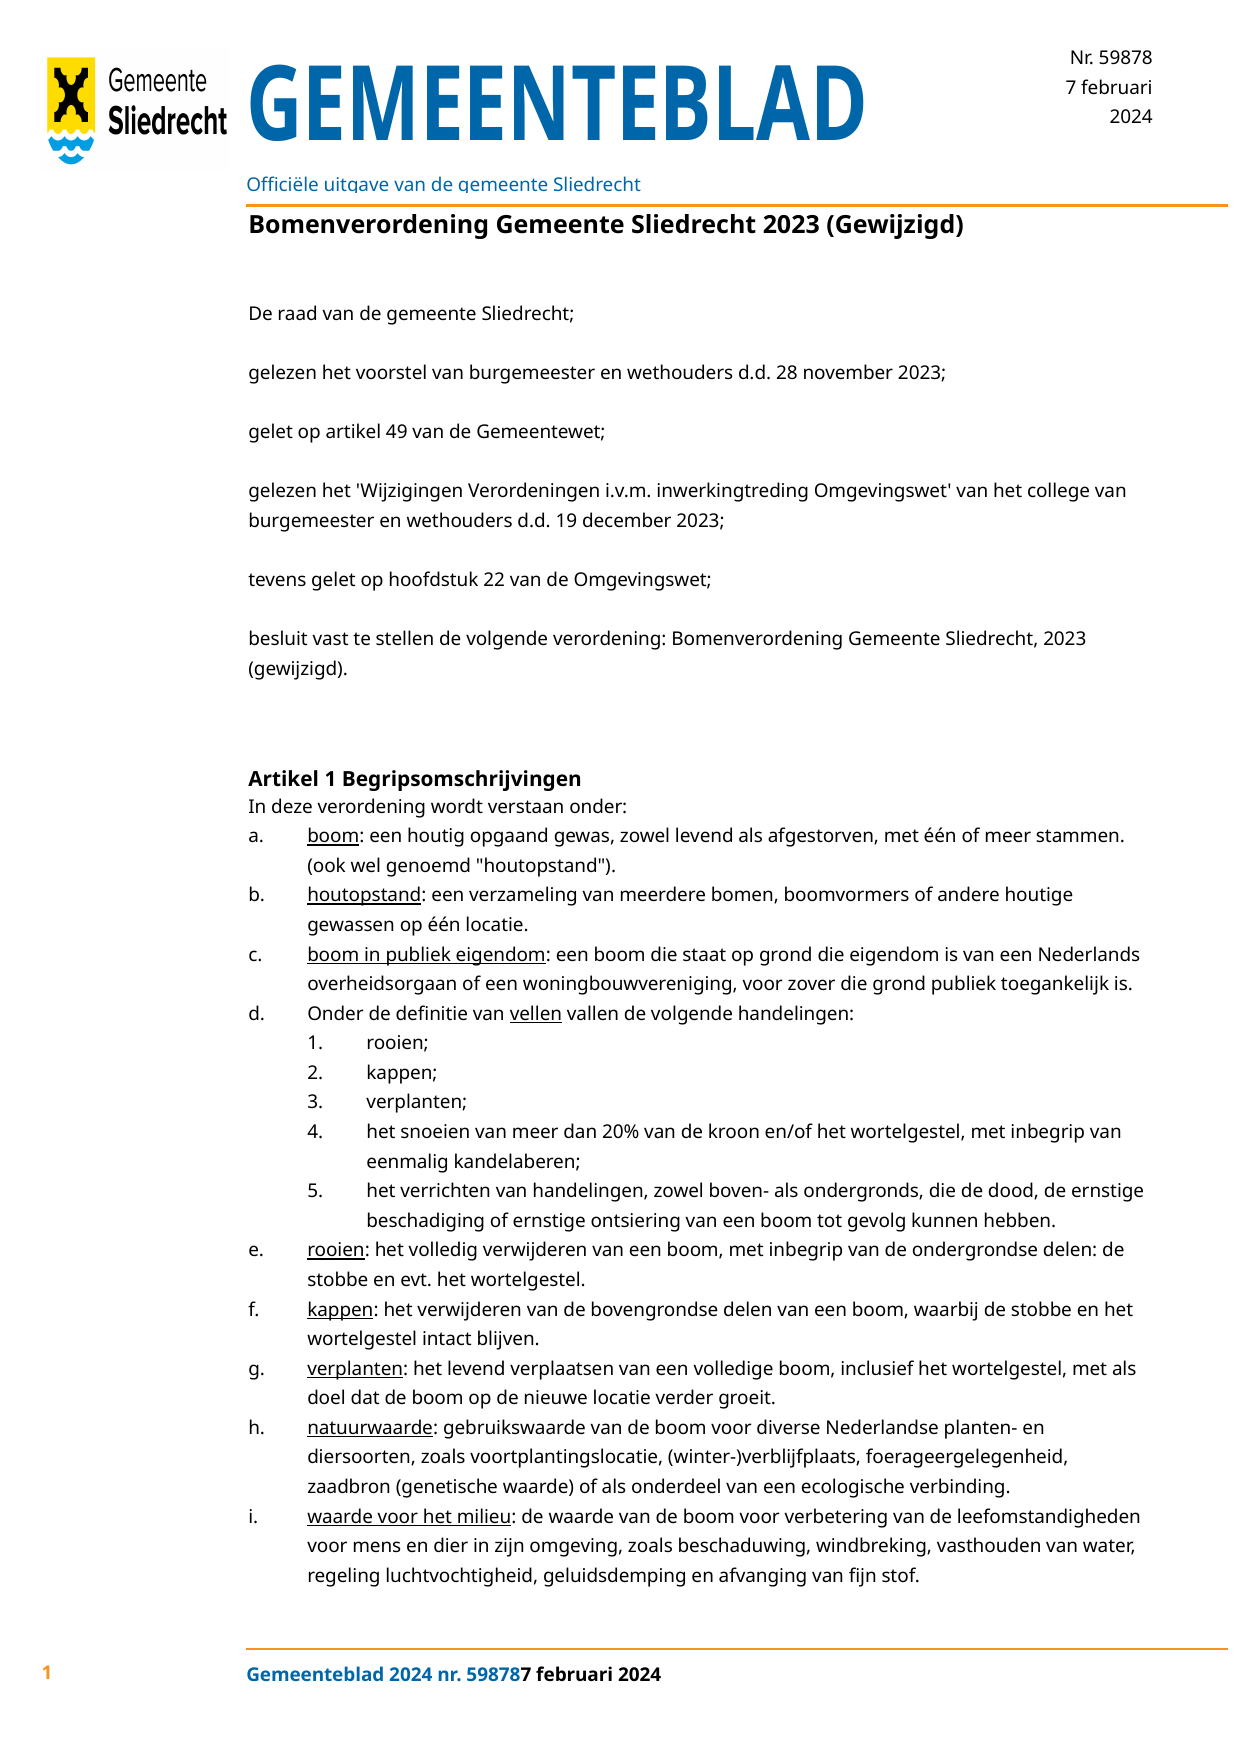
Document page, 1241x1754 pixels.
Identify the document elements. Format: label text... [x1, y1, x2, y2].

list kappen: het verwijderen van de bovengrondse delen van een boom, waarbij de stobbe en het wortelgestel intact blijven. [248, 1296, 1152, 1351]
list houtopstand: een verzameling van meerdere bomen, boomvormers of andere houtige gewassen op één locatie. [248, 882, 1152, 937]
list verplanten; [307, 1089, 1152, 1114]
list waarde voor het milieu: de waarde van de boom voor verbetering van de leefomstandigheden voor mens en dier in zijn omgeving, zoals beschaduwing, windbreking, vasthouden van water, regeling luchtvochtigheid, geluidsdemping en afvanging van fijn stof. [248, 1503, 1152, 1588]
list het verrichten van handelingen, zowel boven- als ondergronds, die de dood, de ernstige beschadiging of ernstige ontsiering van een boom tot gevolg kunnen hebben. [307, 1177, 1152, 1233]
text In deze verordening wordt verstaan onder: [248, 793, 1152, 819]
text gelet op artikel 49 van de Gemeentewet; [248, 418, 1152, 444]
list verplanten: het levend verplaatsen van een volledige boom, inclusief het wortelgestel, met als doel dat de boom op de nieuwe locatie verder groeit. [248, 1355, 1152, 1410]
picture [41, 47, 231, 172]
list boom: een houtig opgaand gewas, zowel levend als afgestorven, met één of meer stammen. (ook wel genoemd "houtopstand"). [248, 822, 1152, 878]
text tevens gelet op hoofdstuk 22 van de Omgevingswet; [248, 566, 1152, 592]
text De raad van de gemeente Sliedrecht; [248, 300, 1152, 326]
text Artikel 1 Begripsomschrijvingen [248, 764, 1152, 793]
list rooien: het volledig verwijderen van een boom, met inbegrip van de ondergrondse delen: de stobbe en evt. het wortelgestel. [248, 1237, 1152, 1292]
list kappen; [307, 1059, 1152, 1085]
list natuurwaarde: gebruikswaarde van de boom voor diverse Nederlandse planten- en diersoorten, zoals voortplantingslocatie, (winter-)verblijfplaats, foerageergelegenheid, zaadbron (genetische waarde) of als onderdeel van een ecologische verbinding. [248, 1414, 1152, 1499]
text gelezen het voorstel van burgemeester en wethouders d.d. 28 november 2023; [248, 359, 1152, 385]
text Bomenverordening Gemeente Sliedrecht 2023 (Gewijzigd) [248, 207, 1152, 241]
list het snoeien van meer dan 20% van de kroon en/of het wortelgestel, met inbegrip van eenmalig kandelaberen; [307, 1118, 1152, 1174]
list rooien; [307, 1029, 1152, 1055]
list Onder de definitie van vellen vallen de volgende handelingen: [248, 1000, 1152, 1026]
list boom in publiek eigendom: een boom die staat op grond die eigendom is van een Nederlands overheidsorgaan of een woningbouwvereniging, voor zover die grond publiek toegankelijk is. [248, 941, 1152, 996]
text gelezen het 'Wijzigingen Verordeningen i.v.m. inwerkingtreding Omgevingswet' van het college van burgemeester en wethouders d.d. 19 december 2023; [248, 477, 1152, 533]
text besluit vast te stellen de volgende verordening: Bomenverordening Gemeente Sliedrecht, 2023 (gewijzigd). [248, 625, 1152, 681]
